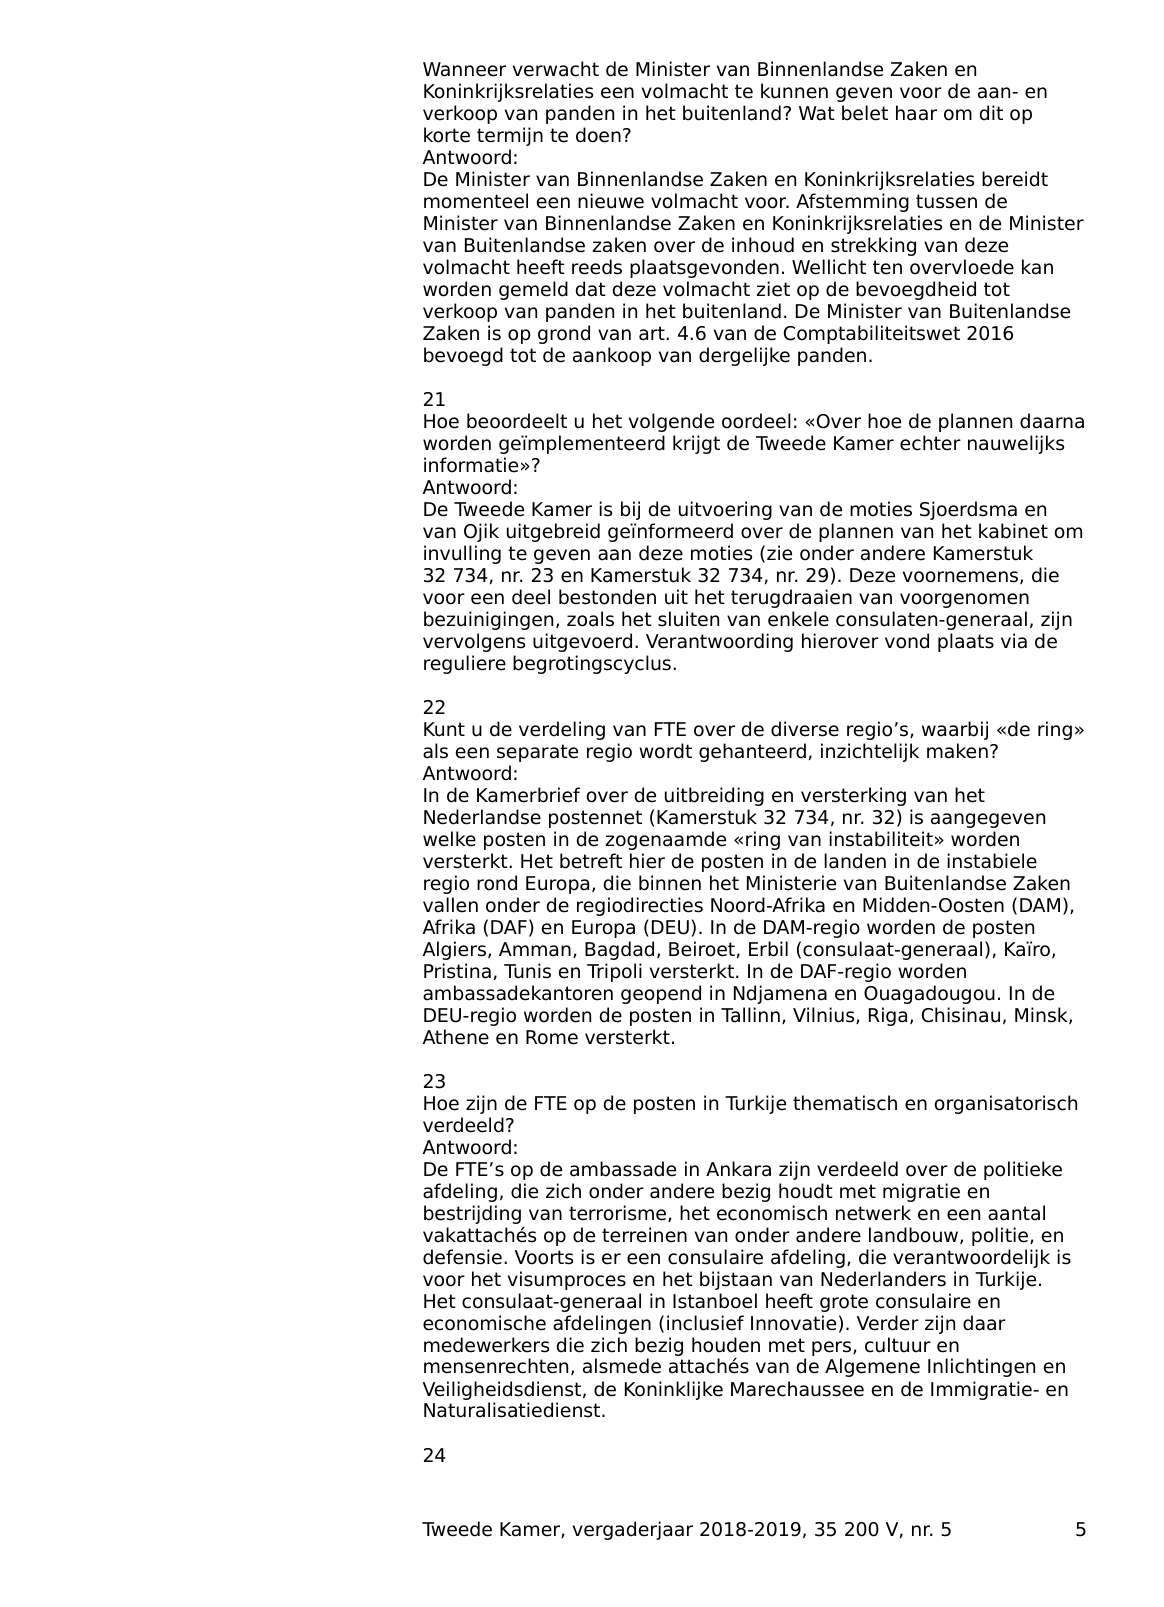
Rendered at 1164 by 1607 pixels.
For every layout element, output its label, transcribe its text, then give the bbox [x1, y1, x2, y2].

text Hoe beoordeelt u het volgende oordeel: «Over hoe de plannen daarna worden geïmplementeerd krijgt de Tweede Kamer echter nauwelijks informatie»? [422, 411, 1087, 477]
text 23 [422, 1071, 1087, 1093]
text De FTE’s op de ambassade in Ankara zijn verdeeld over de politieke afdeling, die zich onder andere bezig houdt met migratie en bestrijding van terrorisme, het economisch netwerk en een aantal vakattachés op de terreinen van onder andere landbouw, politie, en defensie. Voorts is er een consulaire afdeling, die verantwoordelijk is voor het visumproces en het bijstaan van Nederlanders in Turkije. [422, 1159, 1087, 1291]
text Antwoord: [422, 147, 1087, 169]
text In de Kamerbrief over de uitbreiding en versterking van het Nederlandse postennet (Kamerstuk 32 734, nr. 32) is aangegeven welke posten in de zogenaamde «ring van instabiliteit» worden versterkt. Het betreft hier de posten in de landen in de instabiele regio rond Europa, die binnen het Ministerie van Buitenlandse Zaken vallen onder de regiodirecties Noord-Afrika en Midden-Oosten (DAM), Afrika (DAF) en Europa (DEU). In de DAM-regio worden de posten Algiers, Amman, Bagdad, Beiroet, Erbil (consulaat-generaal), Kaïro, Pristina, Tunis en Tripoli versterkt. In de DAF-regio worden ambassadekantoren geopend in Ndjamena en Ouagadougou. In de DEU-regio worden de posten in Tallinn, Vilnius, Riga, Chisinau, Minsk, Athene en Rome versterkt. [422, 785, 1087, 1048]
text Antwoord: [422, 1137, 1087, 1159]
text Het consulaat-generaal in Istanboel heeft grote consulaire en economische afdelingen (inclusief Innovatie). Verder zijn daar medewerkers die zich bezig houden met pers, cultuur en mensenrechten, alsmede attachés van de Algemene Inlichtingen en Veiligheidsdienst, de Koninklijke Marechaussee en de Immigratie- en Naturalisatiedienst. [422, 1291, 1087, 1422]
text Hoe zijn de FTE op de posten in Turkije thematisch en organisatorisch verdeeld? [422, 1093, 1087, 1137]
text 21 [422, 389, 1087, 411]
text Kunt u de verdeling van FTE over de diverse regio’s, waarbij «de ring» als een separate regio wordt gehanteerd, inzichtelijk maken? [422, 719, 1087, 763]
text 24 [422, 1444, 1087, 1467]
text De Minister van Binnenlandse Zaken en Koninkrijksrelaties bereidt momenteel een nieuwe volmacht voor. Afstemming tussen de Minister van Binnenlandse Zaken en Koninkrijksrelaties en de Minister van Buitenlandse zaken over de inhoud en strekking van deze volmacht heeft reeds plaatsgevonden. Wellicht ten overvloede kan worden gemeld dat deze volmacht ziet op de bevoegdheid tot verkoop van panden in het buitenland. De Minister van Buitenlandse Zaken is op grond van art. 4.6 van de Comptabiliteitswet 2016 bevoegd tot de aankoop van dergelijke panden. [422, 169, 1087, 367]
text Antwoord: [422, 763, 1087, 785]
text De Tweede Kamer is bij de uitvoering van de moties Sjoerdsma en van Ojik uitgebreid geïnformeerd over de plannen van het kabinet om invulling te geven aan deze moties (zie onder andere Kamerstuk 32 734, nr. 23 en Kamerstuk 32 734, nr. 29). Deze voornemens, die voor een deel bestonden uit het terugdraaien van voorgenomen bezuinigingen, zoals het sluiten van enkele consulaten-generaal, zijn vervolgens uitgevoerd. Verantwoording hierover vond plaats via de reguliere begrotingscyclus. [422, 499, 1087, 675]
text Wanneer verwacht de Minister van Binnenlandse Zaken en Koninkrijksrelaties een volmacht te kunnen geven voor de aan- en verkoop van panden in het buitenland? Wat belet haar om dit op korte termijn te doen? [422, 59, 1087, 147]
text Antwoord: [422, 477, 1087, 499]
text 22 [422, 697, 1087, 719]
